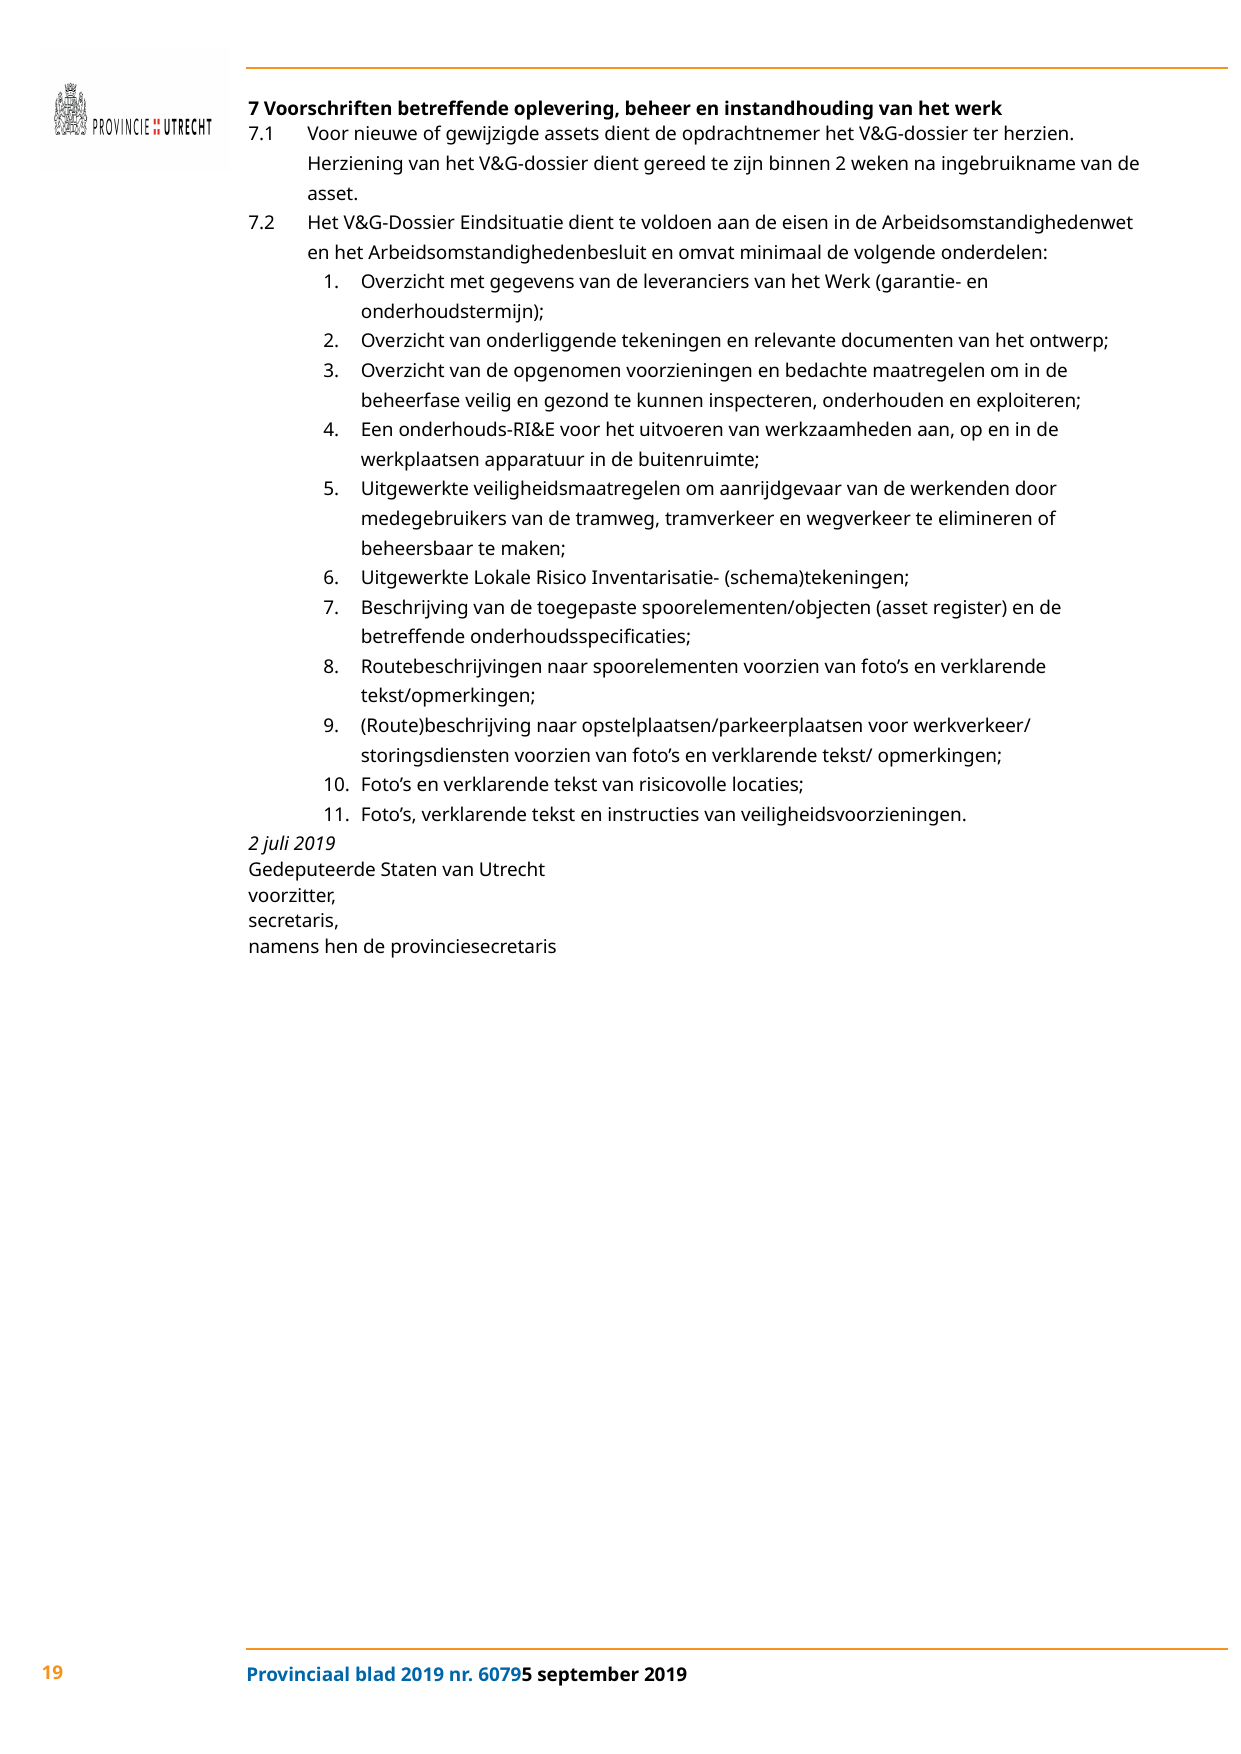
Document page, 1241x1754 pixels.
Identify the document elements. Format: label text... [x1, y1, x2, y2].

picture [41, 47, 231, 172]
text secretaris, [248, 908, 1152, 933]
list (Route)beschrijving naar opstelplaatsen/parkeerplaatsen voor werkverkeer/ storingsdiensten voorzien van foto’s en verklarende tekst/ opmerkingen; [323, 712, 1152, 767]
text voorzitter, [248, 882, 1152, 908]
list Voor nieuwe of gewijzigde assets dient de opdrachtnemer het V&G-dossier ter herzien. Herziening van het V&G-dossier dient gereed te zijn binnen 2 weken na ingebruikname van de asset. [248, 121, 1152, 205]
list Uitgewerkte Lokale Risico Inventarisatie- (schema)tekeningen; [323, 564, 1152, 590]
list Het V&G-Dossier Eindsituatie dient te voldoen aan de eisen in de Arbeidsomstandighedenwet en het Arbeidsomstandighedenbesluit en omvat minimaal de volgende onderdelen: [248, 209, 1152, 264]
list Foto’s, verklarende tekst en instructies van veiligheidsvoorzieningen. [323, 801, 1152, 827]
text Gedeputeerde Staten van Utrecht [248, 856, 1152, 882]
text namens hen de provinciesecretaris [248, 933, 1152, 959]
list Beschrijving van de toegepaste spoorelementen/objecten (asset register) en de betreffende onderhoudsspecificaties; [323, 594, 1152, 649]
text 2 juli 2019 [248, 831, 1152, 856]
text 7 Voorschriften betreffende oplevering, beheer en instandhouding van het werk [248, 95, 1152, 121]
list Overzicht van de opgenomen voorzieningen en bedachte maatregelen om in de beheerfase veilig en gezond te kunnen inspecteren, onderhouden en exploiteren; [323, 357, 1152, 412]
list Routebeschrijvingen naar spoorelementen voorzien van foto’s en verklarende tekst/opmerkingen; [323, 653, 1152, 708]
list Overzicht van onderliggende tekeningen en relevante documenten van het ontwerp; [323, 328, 1152, 353]
list Uitgewerkte veiligheidsmaatregelen om aanrijdgevaar van de werkenden door medegebruikers van de tramweg, tramverkeer en wegverkeer te elimineren of beheersbaar te maken; [323, 476, 1152, 560]
list Overzicht met gegevens van de leveranciers van het Werk (garantie- en onderhoudstermijn); [323, 268, 1152, 324]
list Een onderhouds-RI&E voor het uitvoeren van werkzaamheden aan, op en in de werkplaatsen apparatuur in de buitenruimte; [323, 416, 1152, 472]
list Foto’s en verklarende tekst van risicovolle locaties; [323, 771, 1152, 797]
